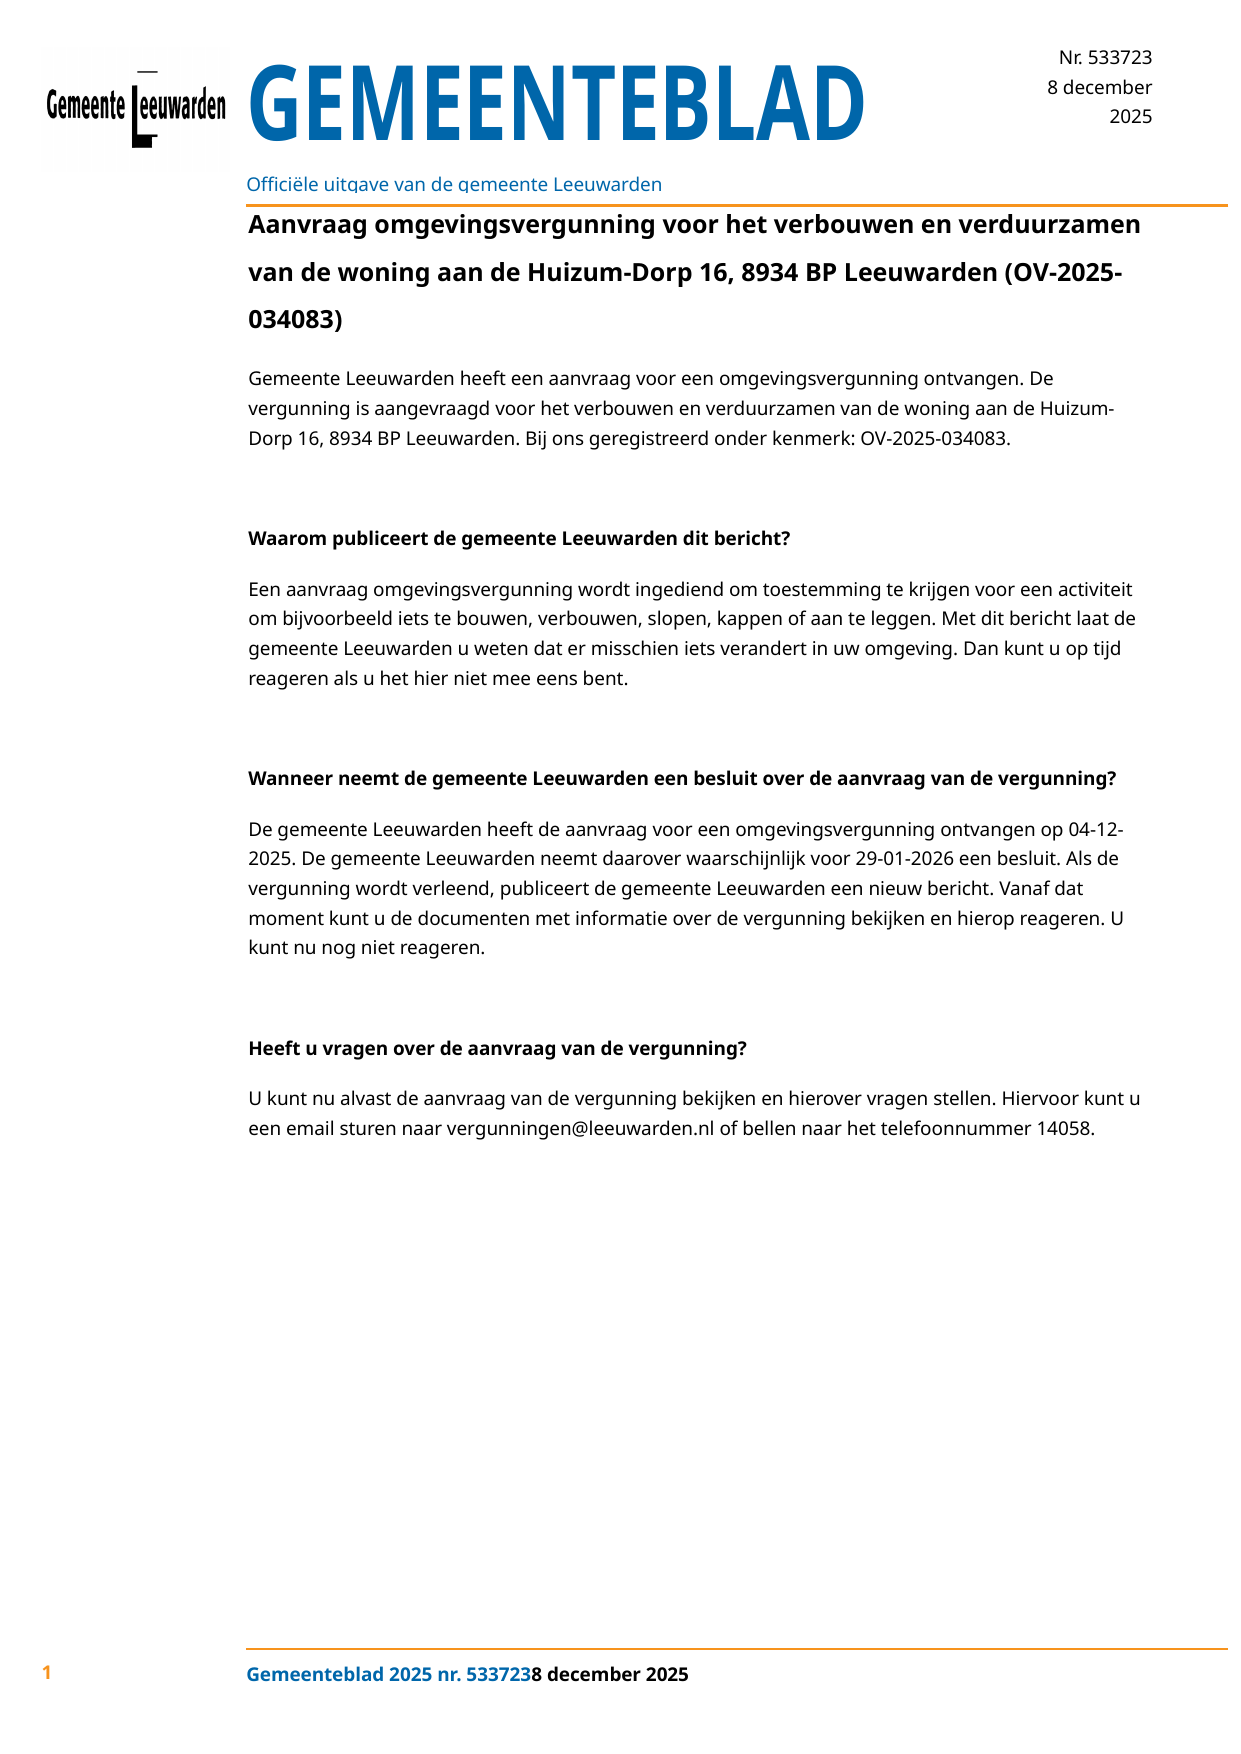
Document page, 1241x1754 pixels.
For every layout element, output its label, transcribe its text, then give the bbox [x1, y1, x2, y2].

text Waarom publiceert de gemeente Leeuwarden dit bericht? [248, 526, 1152, 551]
text Gemeente Leeuwarden heeft een aanvraag voor een omgevingsvergunning ontvangen. De vergunning is aangevraagd voor het verbouwen en verduurzamen van de woning aan de Huizum-Dorp 16, 8934 BP Leeuwarden. Bij ons geregistreerd onder kenmerk: OV-2025-034083. [248, 366, 1152, 450]
picture [41, 47, 231, 172]
text Aanvraag omgevingsvergunning voor het verbouwen en verduurzamen van de woning aan de Huizum-Dorp 16, 8934 BP Leeuwarden (OV-2025-034083) [248, 207, 1152, 336]
text Een aanvraag omgevingsvergunning wordt ingediend om toestemming te krijgen voor een activiteit om bijvoorbeeld iets te bouwen, verbouwen, slopen, kappen of aan te leggen. Met dit bericht laat de gemeente Leeuwarden u weten dat er misschien iets verandert in uw omgeving. Dan kunt u op tijd reageren als u het hier niet mee eens bent. [248, 576, 1152, 690]
text Wanneer neemt de gemeente Leeuwarden een besluit over de aanvraag van de vergunning? [248, 766, 1152, 791]
text De gemeente Leeuwarden heeft de aanvraag voor een omgevingsvergunning ontvangen op 04-12-2025. De gemeente Leeuwarden neemt daarover waarschijnlijk voor 29-01-2026 een besluit. Als de vergunning wordt verleend, publiceert de gemeente Leeuwarden een nieuw bericht. Vanaf dat moment kunt u de documenten met informatie over de vergunning bekijken en hierop reageren. U kunt nu nog niet reageren. [248, 816, 1152, 960]
text U kunt nu alvast de aanvraag van de vergunning bekijken en hierover vragen stellen. Hiervoor kunt u een email sturen naar vergunningen@leeuwarden.nl of bellen naar het telefoonnummer 14058. [248, 1086, 1152, 1141]
text Heeft u vragen over de aanvraag van de vergunning? [248, 1035, 1152, 1061]
